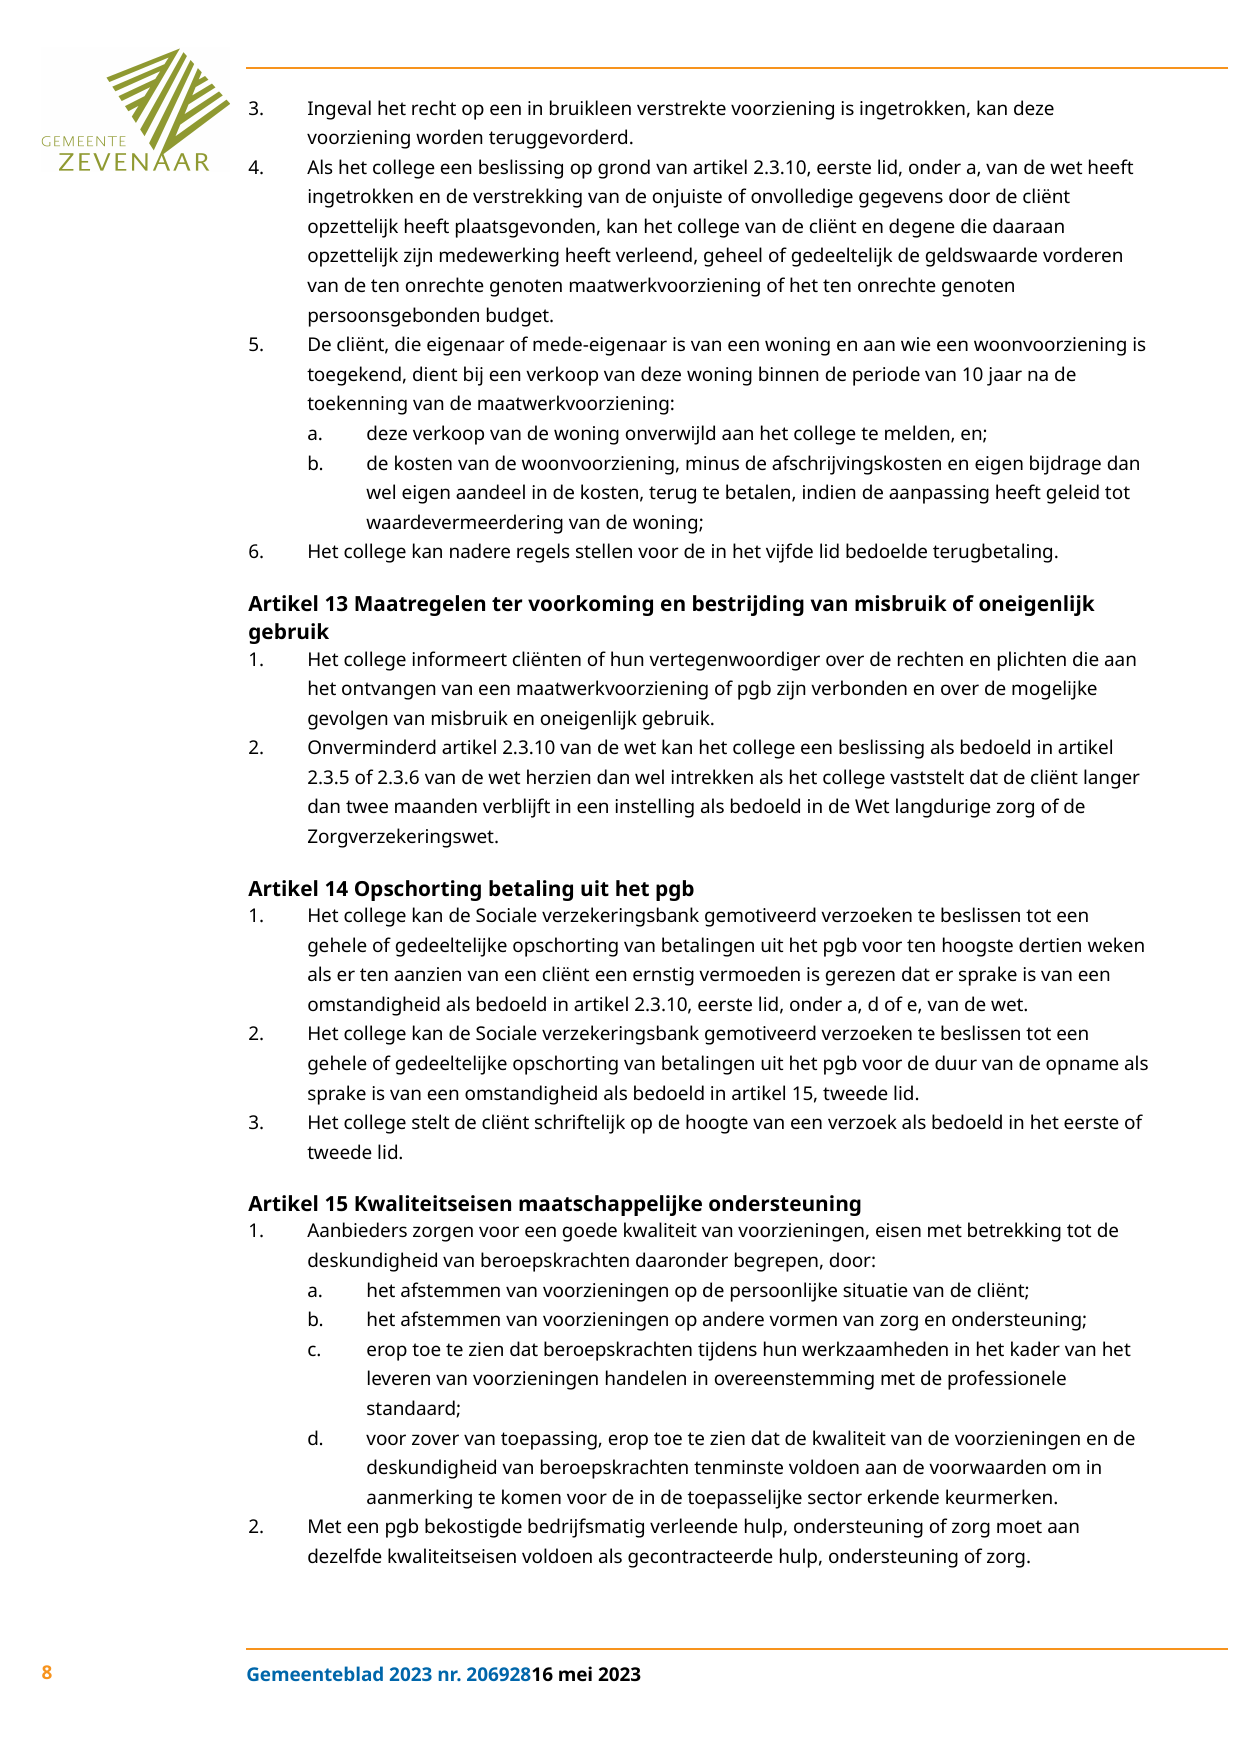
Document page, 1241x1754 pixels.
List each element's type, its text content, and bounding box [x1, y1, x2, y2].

list erop toe te zien dat beroepskrachten tijdens hun werkzaamheden in het kader van het leveren van voorzieningen handelen in overeenstemming met de professionele standaard; [307, 1336, 1152, 1421]
text Artikel 14 Opschorting betaling uit het pgb [248, 874, 1152, 902]
list Ingeval het recht op een in bruikleen verstrekte voorziening is ingetrokken, kan deze voorziening worden teruggevorderd. [248, 95, 1152, 150]
list deze verkoop van de woning onverwijld aan het college te melden, en; [307, 420, 1152, 446]
list De cliënt, die eigenaar of mede-eigenaar is van een woning en aan wie een woonvoorziening is toegekend, dient bij een verkoop van deze woning binnen de periode van 10 jaar na de toekenning van de maatwerkvoorziening: [248, 331, 1152, 416]
list Het college kan de Sociale verzekeringsbank gemotiveerd verzoeken te beslissen tot een gehele of gedeeltelijke opschorting van betalingen uit het pgb voor de duur van de opname als sprake is van een omstandigheid als bedoeld in artikel 15, tweede lid. [248, 1021, 1152, 1105]
list Het college kan de Sociale verzekeringsbank gemotiveerd verzoeken te beslissen tot een gehele of gedeeltelijke opschorting van betalingen uit het pgb voor ten hoogste dertien weken als er ten aanzien van een cliënt een ernstig vermoeden is gerezen dat er sprake is van een omstandigheid als bedoeld in artikel 2.3.10, eerste lid, onder a, d of e, van de wet. [248, 902, 1152, 1017]
list Als het college een beslissing op grond van artikel 2.3.10, eerste lid, onder a, van de wet heeft ingetrokken en de verstrekking van de onjuiste of onvolledige gegevens door de cliënt opzettelijk heeft plaatsgevonden, kan het college van de cliënt en degene die daaraan opzettelijk zijn medewerking heeft verleend, geheel of gedeeltelijk de geldswaarde vorderen van de ten onrechte genoten maatwerkvoorziening of het ten onrechte genoten persoonsgebonden budget. [248, 154, 1152, 328]
list Het college stelt de cliënt schriftelijk op de hoogte van een verzoek als bedoeld in het eerste of tweede lid. [248, 1109, 1152, 1164]
list Aanbieders zorgen voor een goede kwaliteit van voorzieningen, eisen met betrekking tot de deskundigheid van beroepskrachten daaronder begrepen, door: [248, 1218, 1152, 1273]
list het afstemmen van voorzieningen op de persoonlijke situatie van de cliënt; [307, 1277, 1152, 1303]
list het afstemmen van voorzieningen op andere vormen van zorg en ondersteuning; [307, 1306, 1152, 1332]
list Het college kan nadere regels stellen voor de in het vijfde lid bedoelde terugbetaling. [248, 538, 1152, 564]
list Het college informeert cliënten of hun vertegenwoordiger over de rechten en plichten die aan het ontvangen van een maatwerkvoorziening of pgb zijn verbonden en over de mogelijke gevolgen van misbruik en oneigenlijk gebruik. [248, 646, 1152, 731]
picture [41, 47, 231, 172]
text Artikel 13 Maatregelen ter voorkoming en bestrijding van misbruik of oneigenlijk gebruik [248, 589, 1152, 646]
list voor zover van toepassing, erop toe te zien dat de kwaliteit van de voorzieningen en de deskundigheid van beroepskrachten tenminste voldoen aan de voorwaarden om in aanmerking te komen voor de in de toepasselijke sector erkende keurmerken. [307, 1425, 1152, 1510]
list Onverminderd artikel 2.3.10 van de wet kan het college een beslissing als bedoeld in artikel 2.3.5 of 2.3.6 van de wet herzien dan wel intrekken als het college vaststelt dat de cliënt langer dan twee maanden verblijft in een instelling als bedoeld in de Wet langdurige zorg of de Zorgverzekeringswet. [248, 734, 1152, 849]
list Met een pgb bekostigde bedrijfsmatig verleende hulp, ondersteuning of zorg moet aan dezelfde kwaliteitseisen voldoen als gecontracteerde hulp, ondersteuning of zorg. [248, 1513, 1152, 1569]
text Artikel 15 Kwaliteitseisen maatschappelijke ondersteuning [248, 1189, 1152, 1218]
list de kosten van de woonvoorziening, minus de afschrijvingskosten en eigen bijdrage dan wel eigen aandeel in de kosten, terug te betalen, indien de aanpassing heeft geleid tot waardevermeerdering van de woning; [307, 450, 1152, 535]
